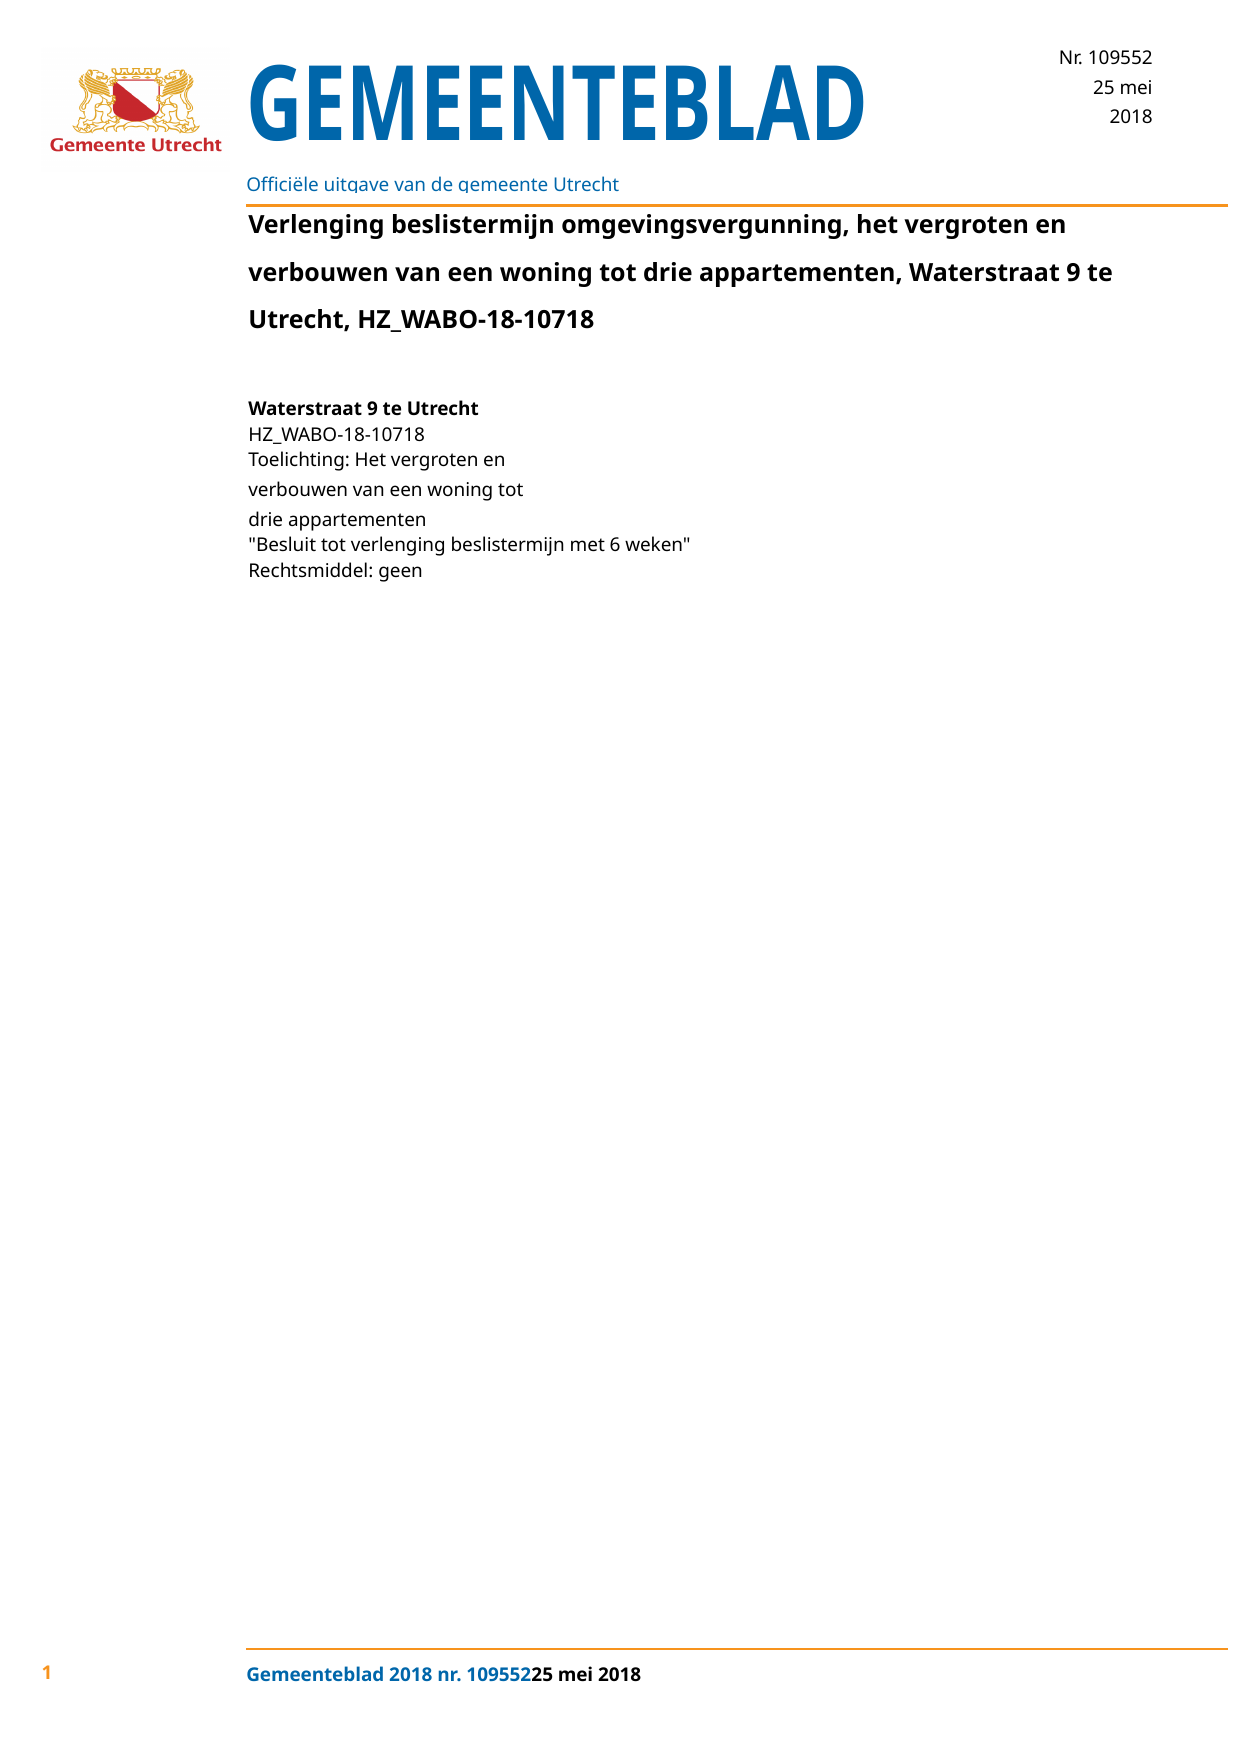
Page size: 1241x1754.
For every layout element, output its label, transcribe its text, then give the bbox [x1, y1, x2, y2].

table_header Waterstraat 9 te Utrecht [248, 395, 1152, 421]
table_cell Toelichting: Het vergroten en verbouwen van een woning tot drie appartementen [248, 447, 549, 532]
table_cell "Besluit tot verlenging beslistermijn met 6 weken" [248, 532, 1152, 557]
table_cell Rechtsmiddel: geen [248, 557, 1152, 583]
picture [41, 47, 231, 172]
text Verlenging beslistermijn omgevingsvergunning, het vergroten en verbouwen van een woning tot drie appartementen, Waterstraat 9 te Utrecht, HZ_WABO-18-10718 [248, 207, 1152, 336]
table_cell HZ_WABO-18-10718 [248, 421, 1152, 447]
